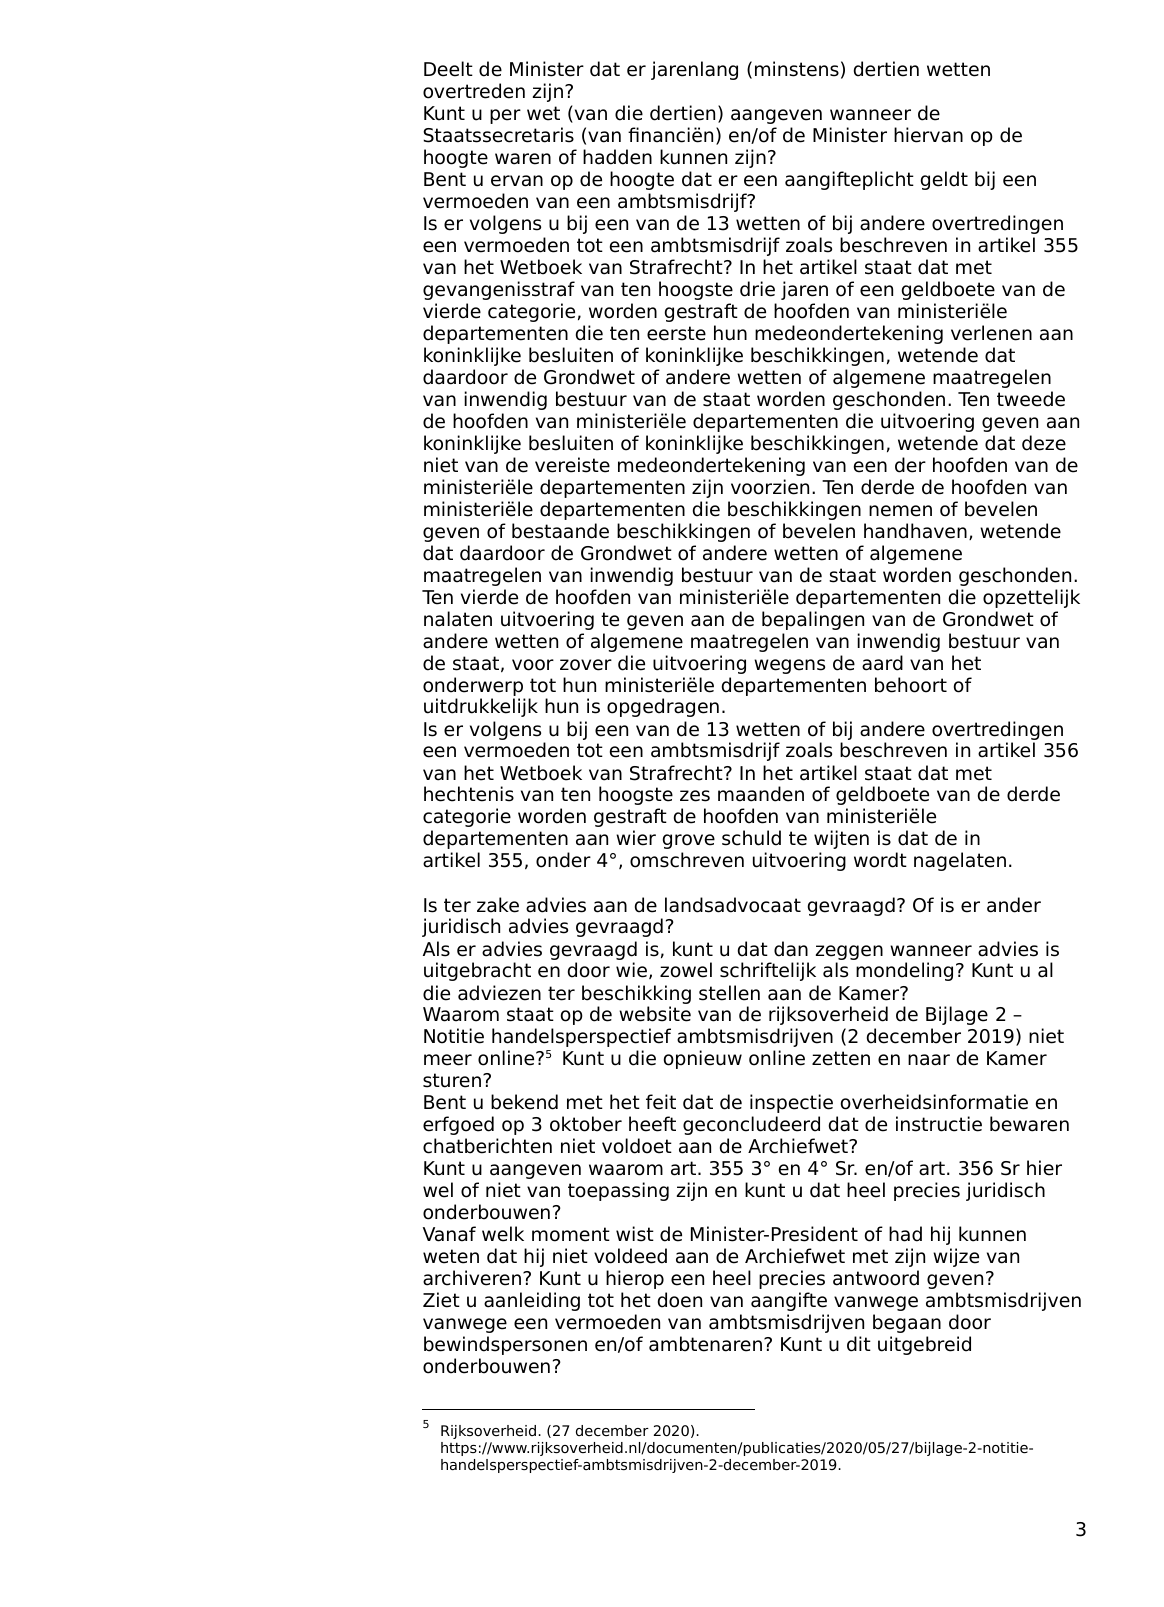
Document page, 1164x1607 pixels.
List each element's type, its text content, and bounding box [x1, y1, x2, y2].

text Ziet u aanleiding tot het doen van aangifte vanwege ambtsmisdrijven vanwege een vermoeden van ambtsmisdrijven begaan door bewindspersonen en/of ambtenaren? Kunt u dit uitgebreid onderbouwen? [422, 1290, 1087, 1378]
text Bent u bekend met het feit dat de inspectie overheidsinformatie en erfgoed op 3 oktober heeft geconcludeerd dat de instructie bewaren chatberichten niet voldoet aan de Archiefwet? [422, 1092, 1087, 1158]
text Kunt u per wet (van die dertien) aangeven wanneer de Staatssecretaris (van financiën) en/of de Minister hiervan op de hoogte waren of hadden kunnen zijn? [422, 103, 1087, 169]
text Bent u ervan op de hoogte dat er een aangifteplicht geldt bij een vermoeden van een ambtsmisdrijf? [422, 169, 1087, 213]
text Waarom staat op de website van de rijksoverheid de Bijlage 2 – Notitie handelsperspectief ambtsmisdrijven (2 december 2019) niet meer online? Kunt u die opnieuw online zetten en naar de Kamer sturen? [422, 1004, 1087, 1092]
text Rijksoverheid. (27 december 2020). https://www.rijksoverheid.nl/documenten/publicaties/2020/05/27/bijlage-2-notitie-handelsperspectief-ambtsmisdrijven-2-december-2019. [422, 1418, 1087, 1474]
text Als er advies gevraagd is, kunt u dat dan zeggen wanneer advies is uitgebracht en door wie, zowel schriftelijk als mondeling? Kunt u al die adviezen ter beschikking stellen aan de Kamer? [422, 938, 1087, 1004]
text Kunt u aangeven waarom art. 355 3° en 4° Sr. en/of art. 356 Sr hier wel of niet van toepassing zijn en kunt u dat heel precies juridisch onderbouwen? [422, 1158, 1087, 1224]
text Is ter zake advies aan de landsadvocaat gevraagd? Of is er ander juridisch advies gevraagd? [422, 894, 1087, 938]
text Deelt de Minister dat er jarenlang (minstens) dertien wetten overtreden zijn? [422, 59, 1087, 103]
text Is er volgens u bij een van de 13 wetten of bij andere overtredingen een vermoeden tot een ambtsmisdrijf zoals beschreven in artikel 355 van het Wetboek van Strafrecht? In het artikel staat dat met gevangenisstraf van ten hoogste drie jaren of een geldboete van de vierde categorie, worden gestraft de hoofden van ministeriële departementen die ten eerste hun medeondertekening verlenen aan koninklijke besluiten of koninklijke beschikkingen, wetende dat daardoor de Grondwet of andere wetten of algemene maatregelen van inwendig bestuur van de staat worden geschonden. Ten tweede de hoofden van ministeriële departementen die uitvoering geven aan koninklijke besluiten of koninklijke beschikkingen, wetende dat deze niet van de vereiste medeondertekening van een der hoofden van de ministeriële departementen zijn voorzien. Ten derde de hoofden van ministeriële departementen die beschikkingen nemen of bevelen geven of bestaande beschikkingen of bevelen handhaven, wetende dat daardoor de Grondwet of andere wetten of algemene maatregelen van inwendig bestuur van de staat worden geschonden. Ten vierde de hoofden van ministeriële departementen die opzettelijk nalaten uitvoering te geven aan de bepalingen van de Grondwet of andere wetten of algemene maatregelen van inwendig bestuur van de staat, voor zover die uitvoering wegens de aard van het onderwerp tot hun ministeriële departementen behoort of uitdrukkelijk hun is opgedragen. [422, 213, 1087, 718]
text Is er volgens u bij een van de 13 wetten of bij andere overtredingen een vermoeden tot een ambtsmisdrijf zoals beschreven in artikel 356 van het Wetboek van Strafrecht? In het artikel staat dat met hechtenis van ten hoogste zes maanden of geldboete van de derde categorie worden gestraft de hoofden van ministeriële departementen aan wier grove schuld te wijten is dat de in artikel 355, onder 4°, omschreven uitvoering wordt nagelaten. [422, 718, 1087, 872]
text Vanaf welk moment wist de Minister-President of had hij kunnen weten dat hij niet voldeed aan de Archiefwet met zijn wijze van archiveren? Kunt u hierop een heel precies antwoord geven? [422, 1224, 1087, 1290]
